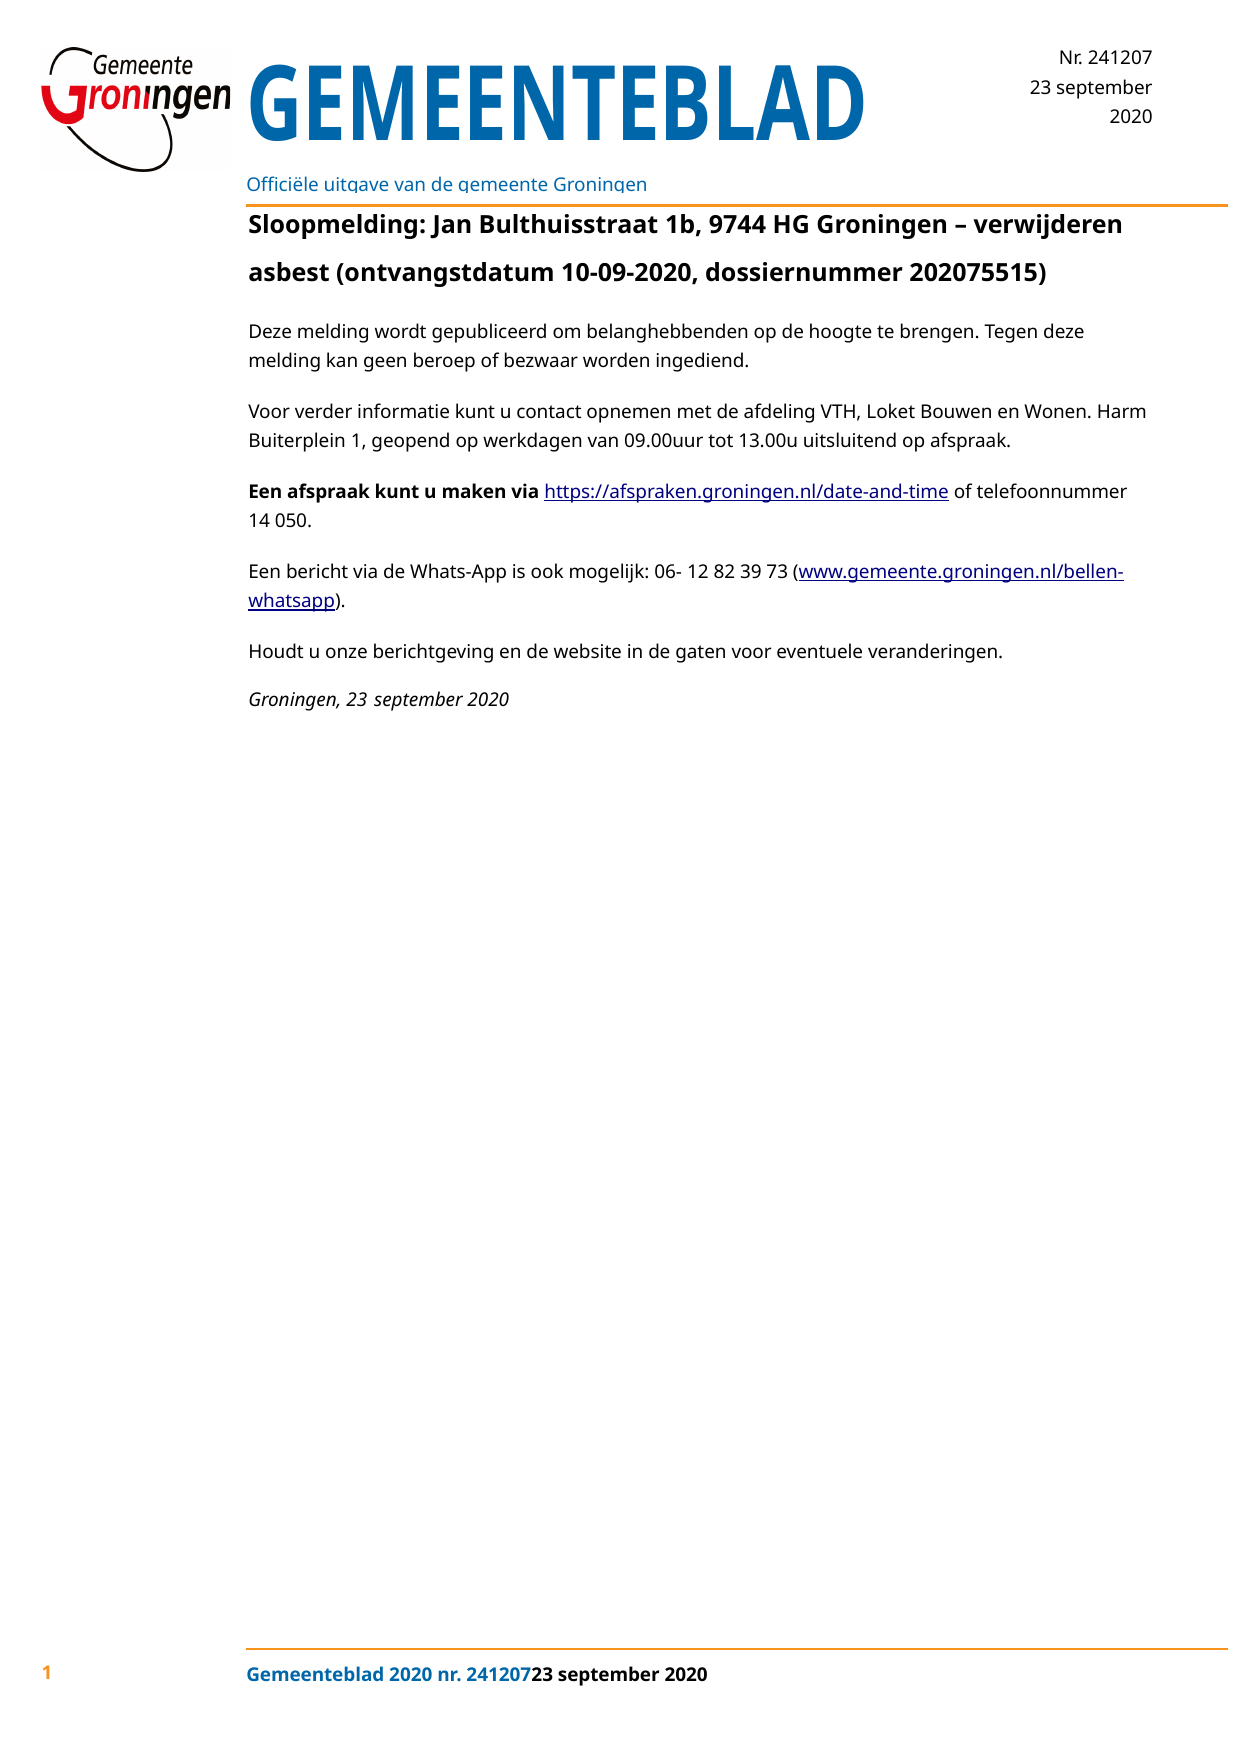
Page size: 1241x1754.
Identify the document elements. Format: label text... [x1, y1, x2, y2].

picture [41, 47, 231, 172]
text Voor verder informatie kunt u contact opnemen met de afdeling VTH, Loket Bouwen en Wonen. Harm Buiterplein 1, geopend op werkdagen van 09.00uur tot 13.00u uitsluitend op afspraak. [248, 398, 1152, 453]
text Een afspraak kunt u maken via https://afspraken.groningen.nl/date-and-time of telefoonnummer 14 050. [248, 478, 1152, 533]
text Deze melding wordt gepubliceerd om belanghebbenden op de hoogte te brengen. Tegen deze melding kan geen beroep of bezwaar worden ingediend. [248, 318, 1152, 373]
text Een bericht via de Whats-App is ook mogelijk: 06- 12 82 39 73 (www.gemeente.groningen.nl/bellen-whatsapp). [248, 558, 1152, 613]
text Sloopmelding: Jan Bulthuisstraat 1b, 9744 HG Groningen – verwijderen asbest (ontvangstdatum 10-09-2020, dossiernummer 202075515) [248, 207, 1152, 288]
text Groningen, 23 september 2020 [248, 686, 1152, 711]
text Houdt u onze berichtgeving en de website in de gaten voor eventuele veranderingen. [248, 638, 1152, 664]
